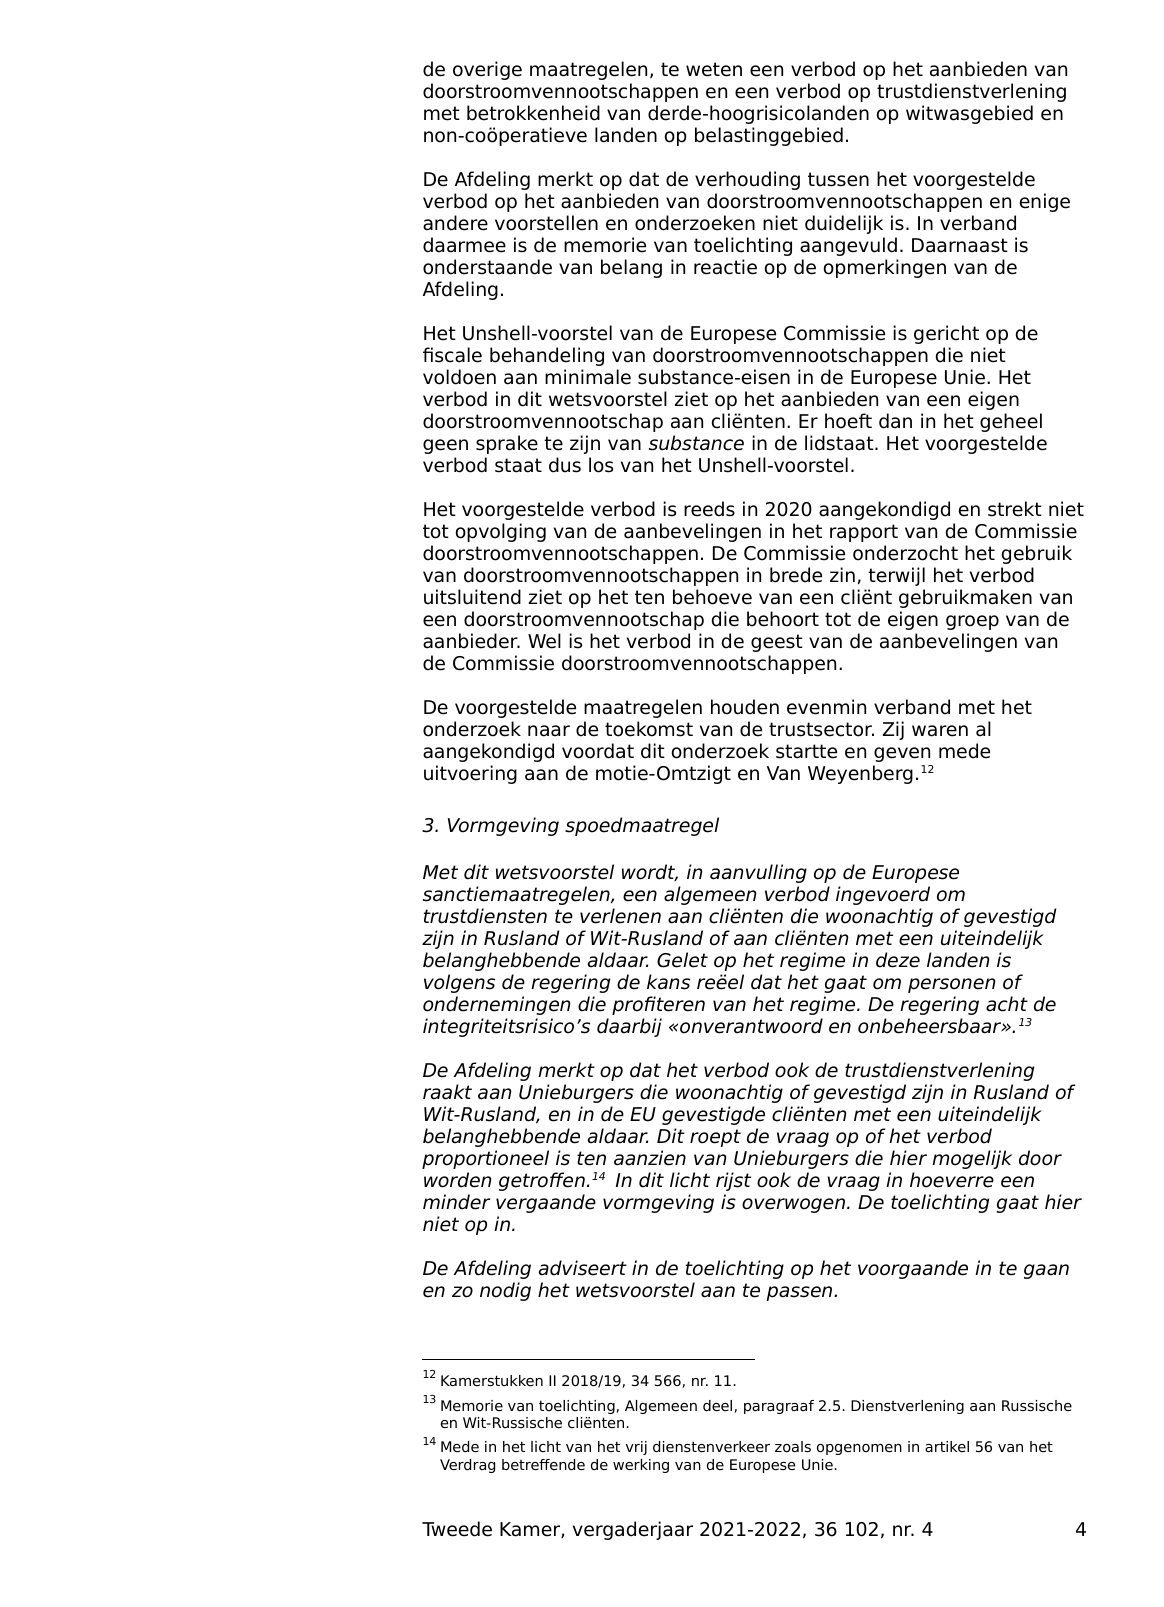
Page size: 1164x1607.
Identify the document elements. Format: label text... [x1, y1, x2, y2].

text De Afdeling adviseert in de toelichting op het voorgaande in te gaan en zo nodig het wetsvoorstel aan te passen. [422, 1258, 1087, 1302]
text Het voorgestelde verbod is reeds in 2020 aangekondigd en strekt niet tot opvolging van de aanbevelingen in het rapport van de Commissie doorstroomvennootschappen. De Commissie onderzocht het gebruik van doorstroomvennootschappen in brede zin, terwijl het verbod uitsluitend ziet op het ten behoeve van een cliënt gebruikmaken van een doorstroomvennootschap die behoort tot de eigen groep van de aanbieder. Wel is het verbod in de geest van de aanbevelingen van de Commissie doorstroomvennootschappen. [422, 499, 1087, 675]
text De Afdeling merkt op dat de verhouding tussen het voorgestelde verbod op het aanbieden van doorstroomvennootschappen en enige andere voorstellen en onderzoeken niet duidelijk is. In verband daarmee is de memorie van toelichting aangevuld. Daarnaast is onderstaande van belang in reactie op de opmerkingen van de Afdeling. [422, 169, 1087, 301]
text De voorgestelde maatregelen houden evenmin verband met het onderzoek naar de toekomst van de trustsector. Zij waren al aangekondigd voordat dit onderzoek startte en geven mede uitvoering aan de motie-Omtzigt en Van Weyenberg. [422, 697, 1087, 785]
text Het Unshell-voorstel van de Europese Commissie is gericht op de fiscale behandeling van doorstroomvennootschappen die niet voldoen aan minimale substance-eisen in de Europese Unie. Het verbod in dit wetsvoorstel ziet op het aanbieden van een eigen doorstroomvennootschap aan cliënten. Er hoeft dan in het geheel geen sprake te zijn van substance in de lidstaat. Het voorgestelde verbod staat dus los van het Unshell-voorstel. [422, 323, 1087, 477]
subtitle 3. Vormgeving spoedmaatregel [422, 815, 1087, 837]
text De Afdeling merkt op dat het verbod ook de trustdienstverlening raakt aan Unieburgers die woonachtig of gevestigd zijn in Rusland of Wit-Rusland, en in de EU gevestigde cliënten met een uiteindelijk belanghebbende aldaar. Dit roept de vraag op of het verbod proportioneel is ten aanzien van Unieburgers die hier mogelijk door worden getroffen. In dit licht rijst ook de vraag in hoeverre een minder vergaande vormgeving is overwogen. De toelichting gaat hier niet op in. [422, 1060, 1087, 1236]
text Memorie van toelichting, Algemeen deel, paragraaf 2.5. Dienstverlening aan Russische en Wit-Russische cliënten. [422, 1393, 1087, 1432]
text de overige maatregelen, te weten een verbod op het aanbieden van doorstroomvennootschappen en een verbod op trustdienstverlening met betrokkenheid van derde-hoogrisicolanden op witwasgebied en non-coöperatieve landen op belastinggebied. [422, 59, 1087, 147]
text Mede in het licht van het vrij dienstenverkeer zoals opgenomen in artikel 56 van het Verdrag betreffende de werking van de Europese Unie. [422, 1435, 1087, 1474]
text Met dit wetsvoorstel wordt, in aanvulling op de Europese sanctiemaatregelen, een algemeen verbod ingevoerd om trustdiensten te verlenen aan cliënten die woonachtig of gevestigd zijn in Rusland of Wit-Rusland of aan cliënten met een uiteindelijk belanghebbende aldaar. Gelet op het regime in deze landen is volgens de regering de kans reëel dat het gaat om personen of ondernemingen die profiteren van het regime. De regering acht de integriteitsrisico’s daarbij «onverantwoord en onbeheersbaar». [422, 862, 1087, 1038]
text Kamerstukken II 2018/19, 34 566, nr. 11. [422, 1368, 1087, 1391]
